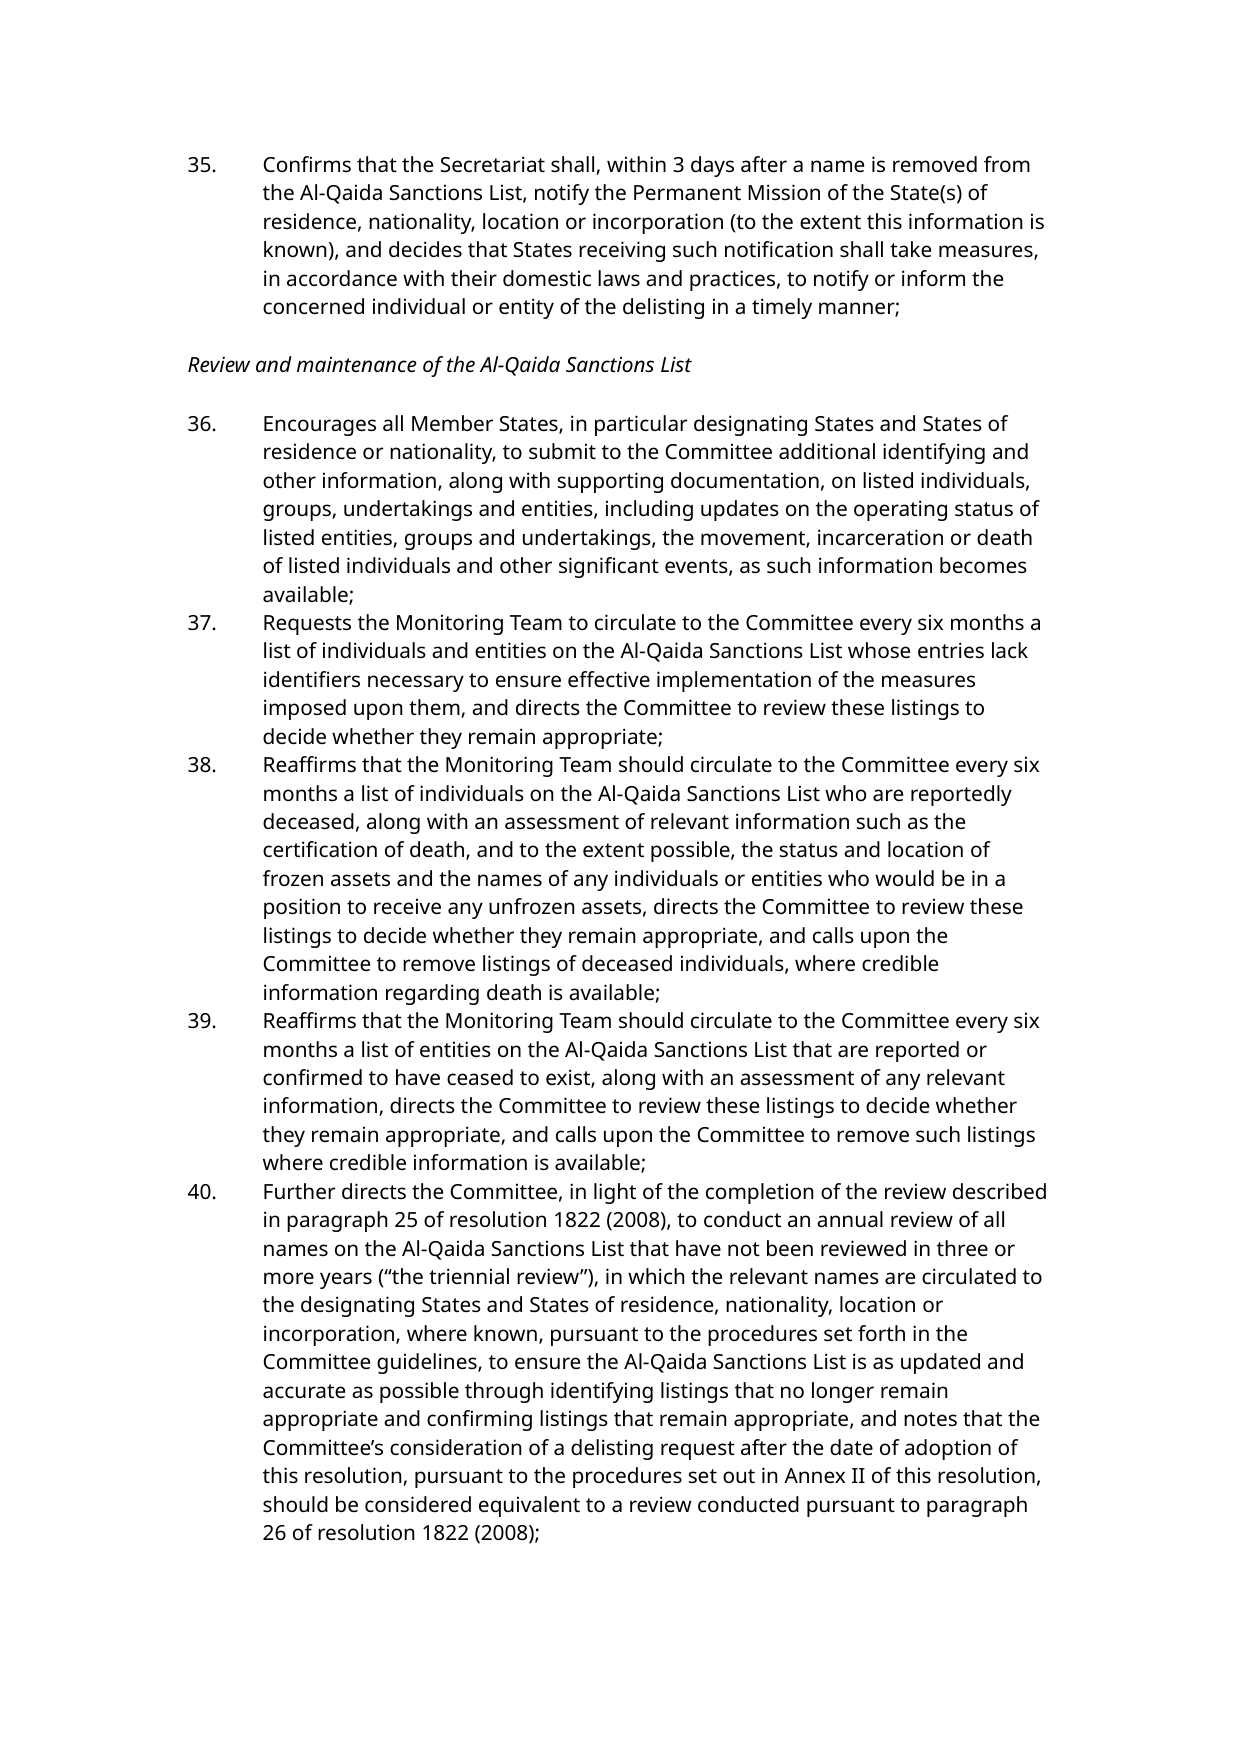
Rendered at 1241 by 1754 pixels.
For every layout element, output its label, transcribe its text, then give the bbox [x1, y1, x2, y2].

list Further directs the Committee, in light of the completion of the review described in paragraph 25 of resolution 1822 (2008), to conduct an annual review of all names on the Al-Qaida Sanctions List that have not been reviewed in three or more years (“the triennial review”), in which the relevant names are circulated to the designating States and States of residence, nationality, location or incorporation, where known, pursuant to the procedures set forth in the Committee guidelines, to ensure the Al-Qaida Sanctions List is as updated and accurate as possible through identifying listings that no longer remain appropriate and confirming listings that remain appropriate, and notes that the Committee’s consideration of a delisting request after the date of adoption of this resolution, pursuant to the procedures set out in Annex II of this resolution, should be considered equivalent to a review conducted pursuant to paragraph 26 of resolution 1822 (2008); [187, 1177, 1053, 1547]
list Confirms that the Secretariat shall, within 3 days after a name is removed from the Al-Qaida Sanctions List, notify the Permanent Mission of the State(s) of residence, nationality, location or incorporation (to the extent this information is known), and decides that States receiving such notification shall take measures, in accordance with their domestic laws and practices, to notify or inform the concerned individual or entity of the delisting in a timely manner; [187, 150, 1053, 321]
list Reaffirms that the Monitoring Team should circulate to the Committee every six months a list of entities on the Al-Qaida Sanctions List that are reported or confirmed to have ceased to exist, along with an assessment of any relevant information, directs the Committee to review these listings to decide whether they remain appropriate, and calls upon the Committee to remove such listings where credible information is available; [187, 1006, 1053, 1177]
text Review and maintenance of the Al-Qaida Sanctions List [187, 351, 1053, 379]
list Reaffirms that the Monitoring Team should circulate to the Committee every six months a list of individuals on the Al-Qaida Sanctions List who are reportedly deceased, along with an assessment of relevant information such as the certification of death, and to the extent possible, the status and location of frozen assets and the names of any individuals or entities who would be in a position to receive any unfrozen assets, directs the Committee to review these listings to decide whether they remain appropriate, and calls upon the Committee to remove listings of deceased individuals, where credible information regarding death is available; [187, 750, 1053, 1006]
list Encourages all Member States, in particular designating States and States of residence or nationality, to submit to the Committee additional identifying and other information, along with supporting documentation, on listed individuals, groups, undertakings and entities, including updates on the operating status of listed entities, groups and undertakings, the movement, incarceration or death of listed individuals and other significant events, as such information becomes available; [187, 409, 1053, 608]
list Requests the Monitoring Team to circulate to the Committee every six months a list of individuals and entities on the Al-Qaida Sanctions List whose entries lack identifiers necessary to ensure effective implementation of the measures imposed upon them, and directs the Committee to review these listings to decide whether they remain appropriate; [187, 608, 1053, 750]
